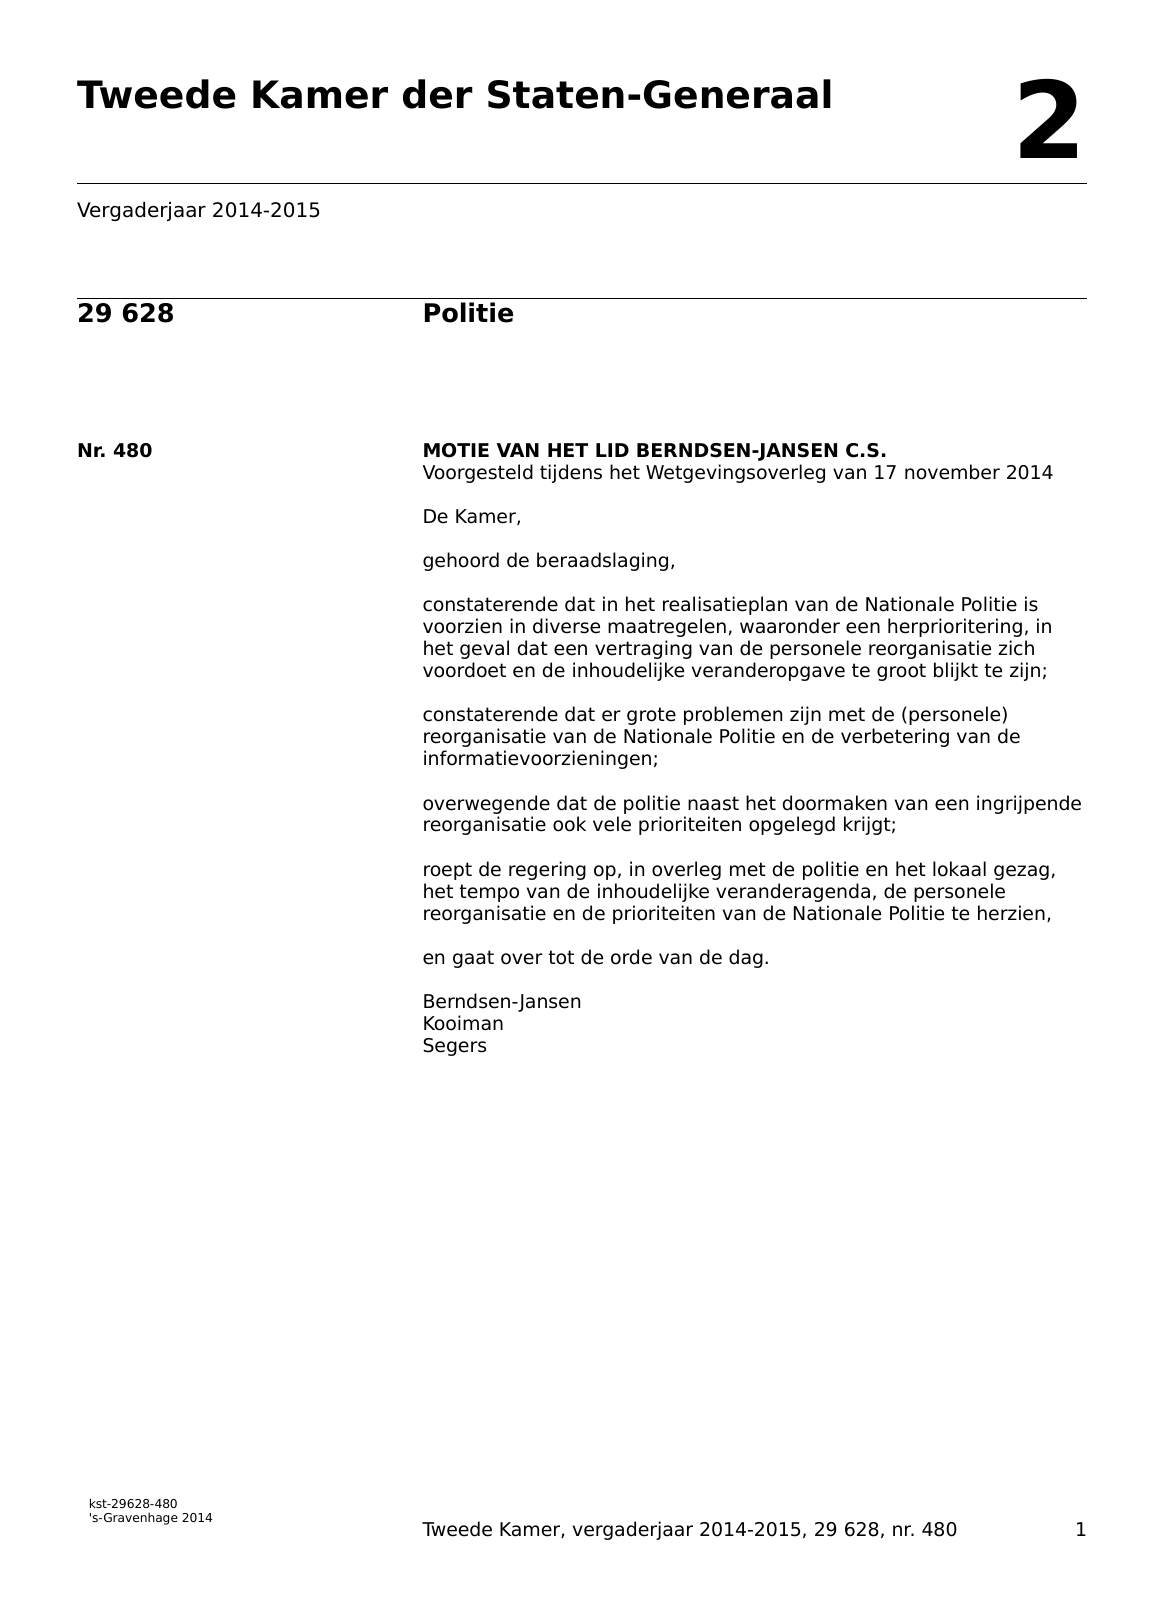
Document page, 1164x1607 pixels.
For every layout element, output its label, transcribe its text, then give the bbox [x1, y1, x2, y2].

subtitle Nr. 480 MOTIE VAN HET LID BERNDSEN-JANSEN C.S. [77, 440, 1087, 462]
text overwegende dat de politie naast het doormaken van een ingrijpende reorganisatie ook vele prioriteiten opgelegd krijgt; [422, 792, 1087, 836]
table_header Tweede Kamer der Staten-Generaal [77, 59, 886, 183]
subtitle 29 628 Politie [77, 299, 1087, 329]
text Berndsen-Jansen [422, 991, 1087, 1013]
text kst-29628-480 [88, 1497, 323, 1511]
text roept de regering op, in overleg met de politie en het lokaal gezag, het tempo van de inhoudelijke veranderagenda, de personele reorganisatie en de prioriteiten van de Nationale Politie te herzien, [422, 858, 1087, 924]
text en gaat over tot de orde van de dag. [422, 947, 1087, 969]
text Voorgesteld tijdens het Wetgevingsoverleg van 17 november 2014 [422, 462, 1087, 484]
text Segers [422, 1035, 1087, 1057]
text gehoord de beraadslaging, [422, 550, 1087, 572]
text Kooiman [422, 1013, 1087, 1035]
text constaterende dat er grote problemen zijn met de (personele) reorganisatie van de Nationale Politie en de verbetering van de informatievoorzieningen; [422, 704, 1087, 770]
table_cell Vergaderjaar 2014-2015 [77, 184, 1087, 298]
text 's-Gravenhage 2014 [88, 1511, 323, 1525]
text De Kamer, [422, 506, 1087, 528]
table_header 2 [886, 59, 1087, 183]
text constaterende dat in het realisatieplan van de Nationale Politie is voorzien in diverse maatregelen, waaronder een herprioritering, in het geval dat een vertraging van de personele reorganisatie zich voordoet en de inhoudelijke veranderopgave te groot blijkt te zijn; [422, 594, 1087, 682]
